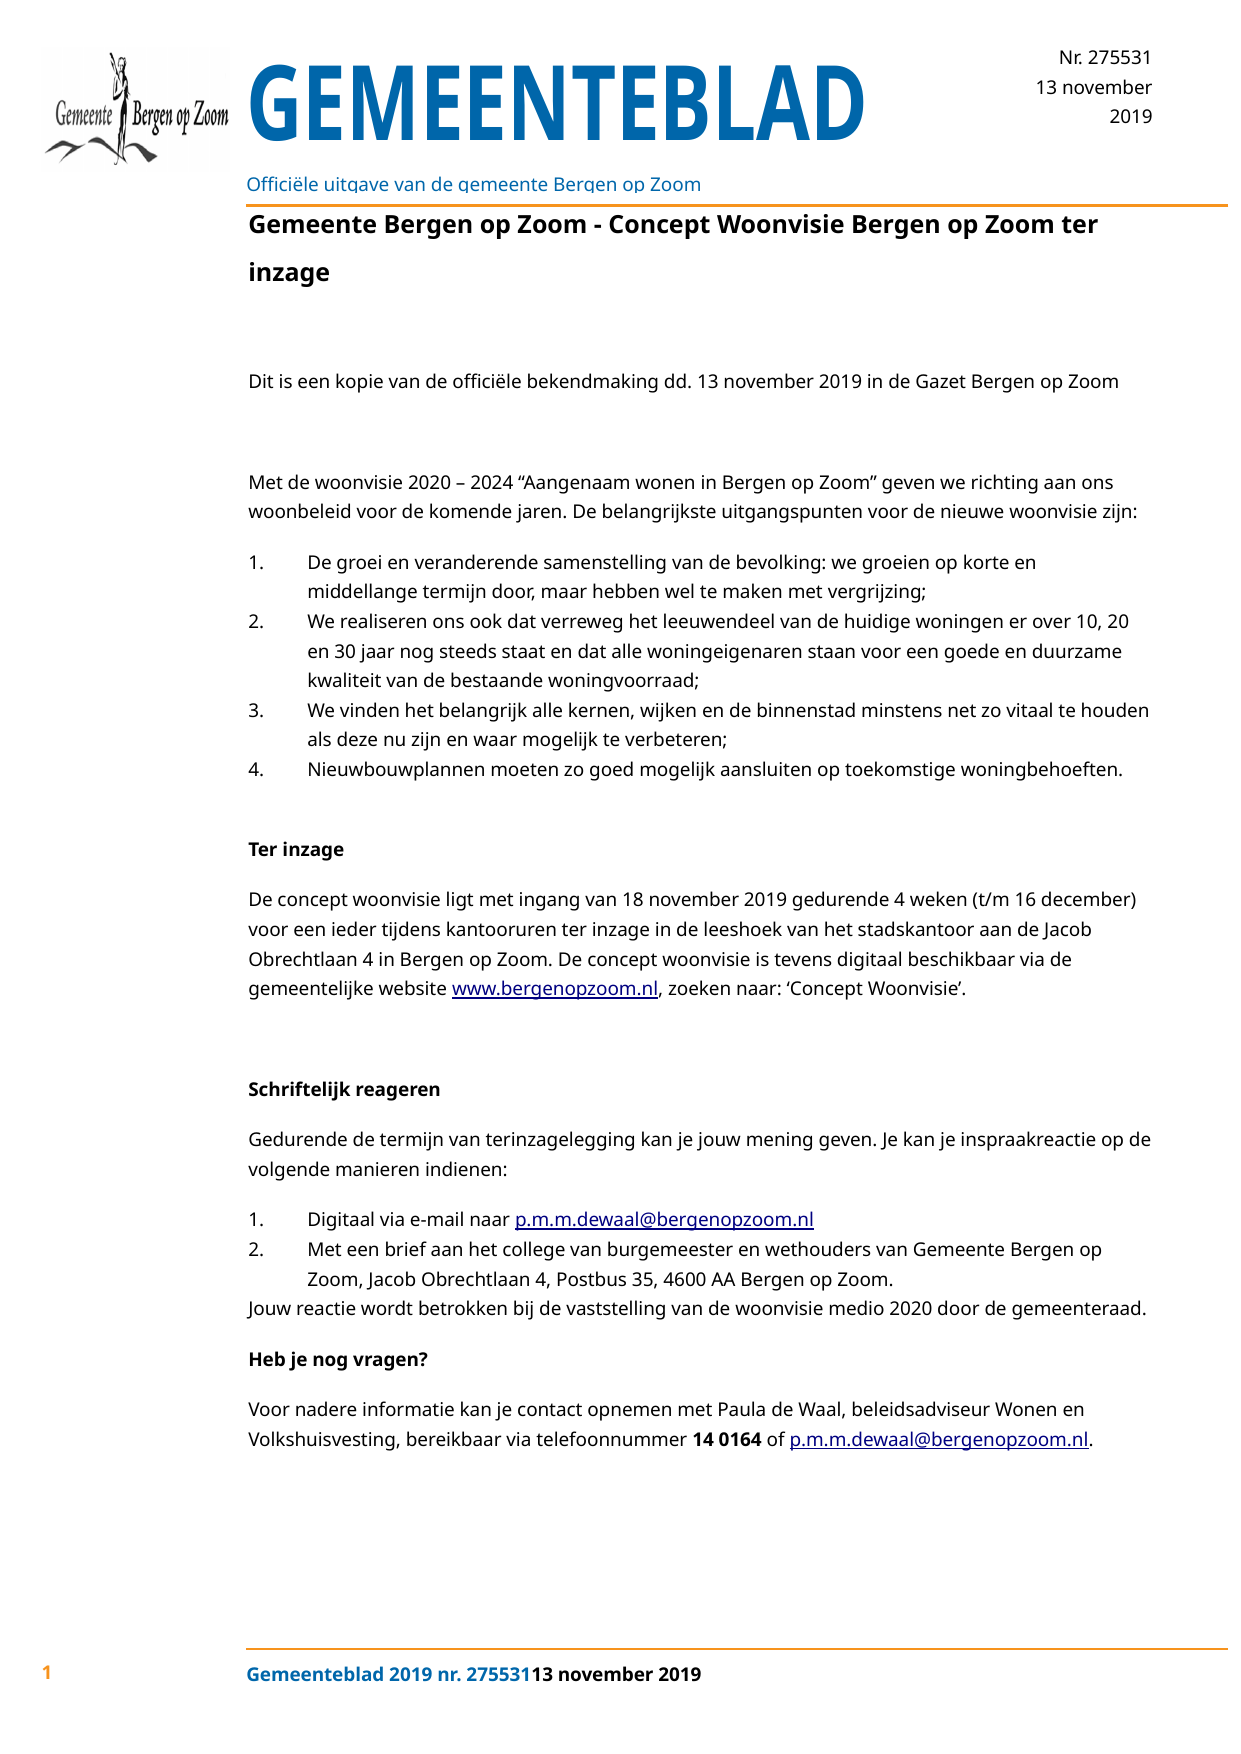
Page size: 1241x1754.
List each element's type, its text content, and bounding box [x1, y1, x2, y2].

picture [41, 47, 231, 172]
text Gedurende de termijn van terinzagelegging kan je jouw mening geven. Je kan je inspraakreactie op de volgende manieren indienen: [248, 1127, 1152, 1182]
text Voor nadere informatie kan je contact opnemen met Paula de Waal, beleidsadviseur Wonen en Volkshuisvesting, bereikbaar via telefoonnummer 14 0164 of p.m.m.dewaal@bergenopzoom.nl. [248, 1396, 1152, 1452]
list We vinden het belangrijk alle kernen, wijken en de binnenstad minstens net zo vitaal te houden als deze nu zijn en waar mogelijk te verbeteren; [248, 697, 1152, 752]
list Digitaal via e-mail naar p.m.m.dewaal@bergenopzoom.nl [248, 1207, 1152, 1232]
list We realiseren ons ook dat verreweg het leeuwendeel van de huidige woningen er over 10, 20 en 30 jaar nog steeds staat en dat alle woningeigenaren staan voor een goede en duurzame kwaliteit van de bestaande woningvoorraad; [248, 608, 1152, 693]
text Heb je nog vragen? [248, 1346, 1152, 1372]
list De groei en veranderende samenstelling van de bevolking: we groeien op korte en middellange termijn door, maar hebben wel te maken met vergrijzing; [248, 549, 1152, 604]
text Ter inzage [248, 836, 1152, 862]
text Jouw reactie wordt betrokken bij de vaststelling van de woonvisie medio 2020 door de gemeenteraad. [248, 1295, 1152, 1321]
text Schriftelijk reageren [248, 1076, 1152, 1102]
list Met een brief aan het college van burgemeester en wethouders van Gemeente Bergen op Zoom, Jacob Obrechtlaan 4, Postbus 35, 4600 AA Bergen op Zoom. [248, 1236, 1152, 1292]
text Gemeente Bergen op Zoom - Concept Woonvisie Bergen op Zoom ter inzage [248, 207, 1152, 288]
list Nieuwbouwplannen moeten zo goed mogelijk aansluiten op toekomstige woningbehoeften. [248, 756, 1152, 782]
text Dit is een kopie van de officiële bekendmaking dd. 13 november 2019 in de Gazet Bergen op Zoom [248, 368, 1152, 394]
text Met de woonvisie 2020 – 2024 “Aangenaam wonen in Bergen op Zoom” geven we richting aan ons woonbeleid voor de komende jaren. De belangrijkste uitgangspunten voor de nieuwe woonvisie zijn: [248, 469, 1152, 524]
text De concept woonvisie ligt met ingang van 18 november 2019 gedurende 4 weken (t/m 16 december) voor een ieder tijdens kantooruren ter inzage in de leeshoek van het stadskantoor aan de Jacob Obrechtlaan 4 in Bergen op Zoom. De concept woonvisie is tevens digitaal beschikbaar via de gemeentelijke website www.bergenopzoom.nl, zoeken naar: ‘Concept Woonvisie’. [248, 887, 1152, 1001]
